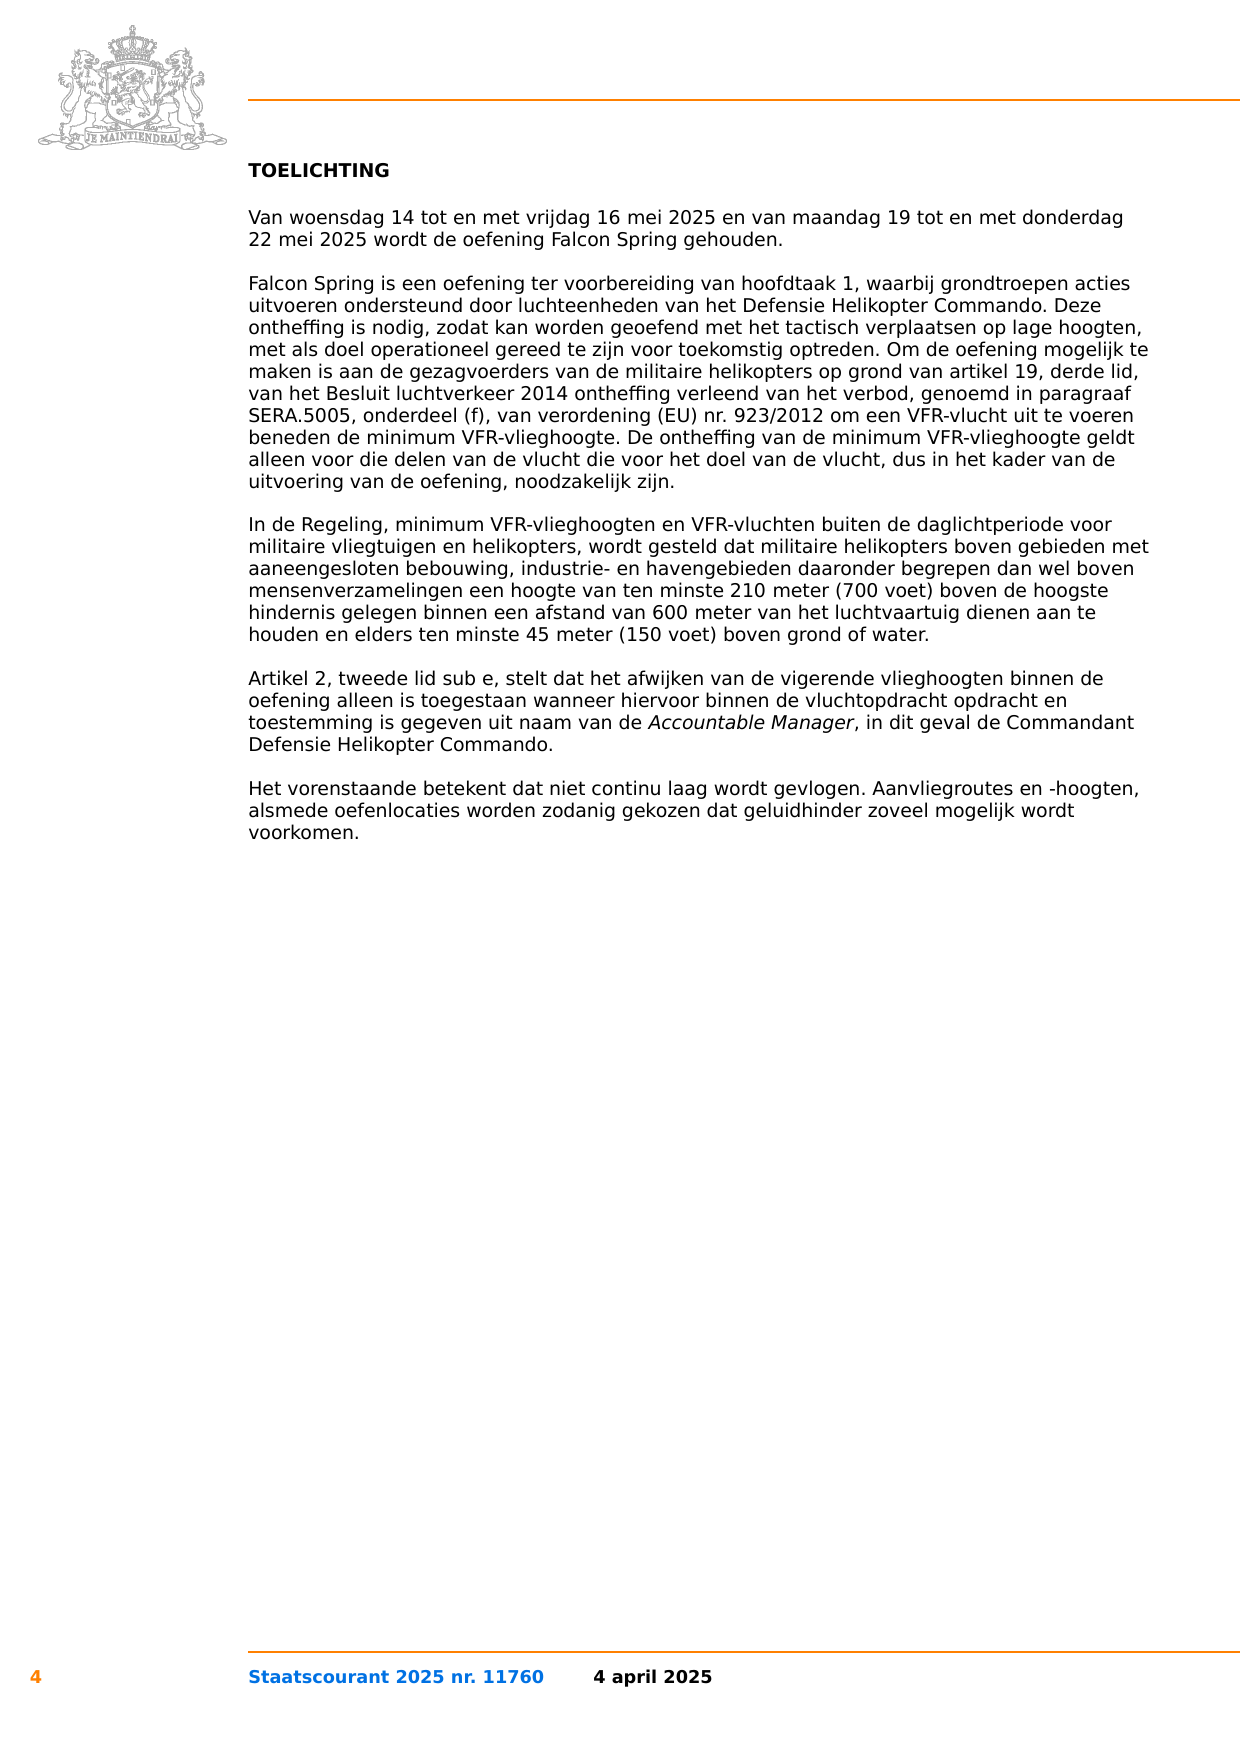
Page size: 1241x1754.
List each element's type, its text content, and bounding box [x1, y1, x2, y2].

text In de Regeling, minimum VFR-vlieghoogten en VFR-vluchten buiten de daglichtperiode voor militaire vliegtuigen en helikopters, wordt gesteld dat militaire helikopters boven gebieden met aaneengesloten bebouwing, industrie- en havengebieden daaronder begrepen dan wel boven mensenverzamelingen een hoogte van ten minste 210 meter (700 voet) boven de hoogste hindernis gelegen binnen een afstand van 600 meter van het luchtvaartuig dienen aan te houden en elders ten minste 45 meter (150 voet) boven grond of water. [248, 514, 1163, 646]
text Artikel 2, tweede lid sub e, stelt dat het afwijken van de vigerende vlieghoogten binnen de oefening alleen is toegestaan wanneer hiervoor binnen de vluchtopdracht opdracht en toestemming is gegeven uit naam van de Accountable Manager, in dit geval de Commandant Defensie Helikopter Commando. [248, 668, 1163, 756]
subtitle TOELICHTING [248, 160, 1163, 182]
text Falcon Spring is een oefening ter voorbereiding van hoofdtaak 1, waarbij grondtroepen acties uitvoeren ondersteund door luchteenheden van het Defensie Helikopter Commando. Deze ontheffing is nodig, zodat kan worden geoefend met het tactisch verplaatsen op lage hoogten, met als doel operationeel gereed te zijn voor toekomstig optreden. Om de oefening mogelijk te maken is aan de gezagvoerders van de militaire helikopters op grond van artikel 19, derde lid, van het Besluit luchtverkeer 2014 ontheffing verleend van het verbod, genoemd in paragraaf SERA.5005, onderdeel (f), van verordening (EU) nr. 923/2012 om een VFR-vlucht uit te voeren beneden de minimum VFR-vlieghoogte. De ontheffing van de minimum VFR-vlieghoogte geldt alleen voor die delen van de vlucht die voor het doel van de vlucht, dus in het kader van de uitvoering van de oefening, noodzakelijk zijn. [248, 273, 1163, 492]
text Het vorenstaande betekent dat niet continu laag wordt gevlogen. Aanvliegroutes en -hoogten, alsmede oefenlocaties worden zodanig gekozen dat geluidhinder zoveel mogelijk wordt voorkomen. [248, 778, 1163, 844]
picture [38, 25, 227, 150]
text Van woensdag 14 tot en met vrijdag 16 mei 2025 en van maandag 19 tot en met donderdag 22 mei 2025 wordt de oefening Falcon Spring gehouden. [248, 207, 1163, 251]
